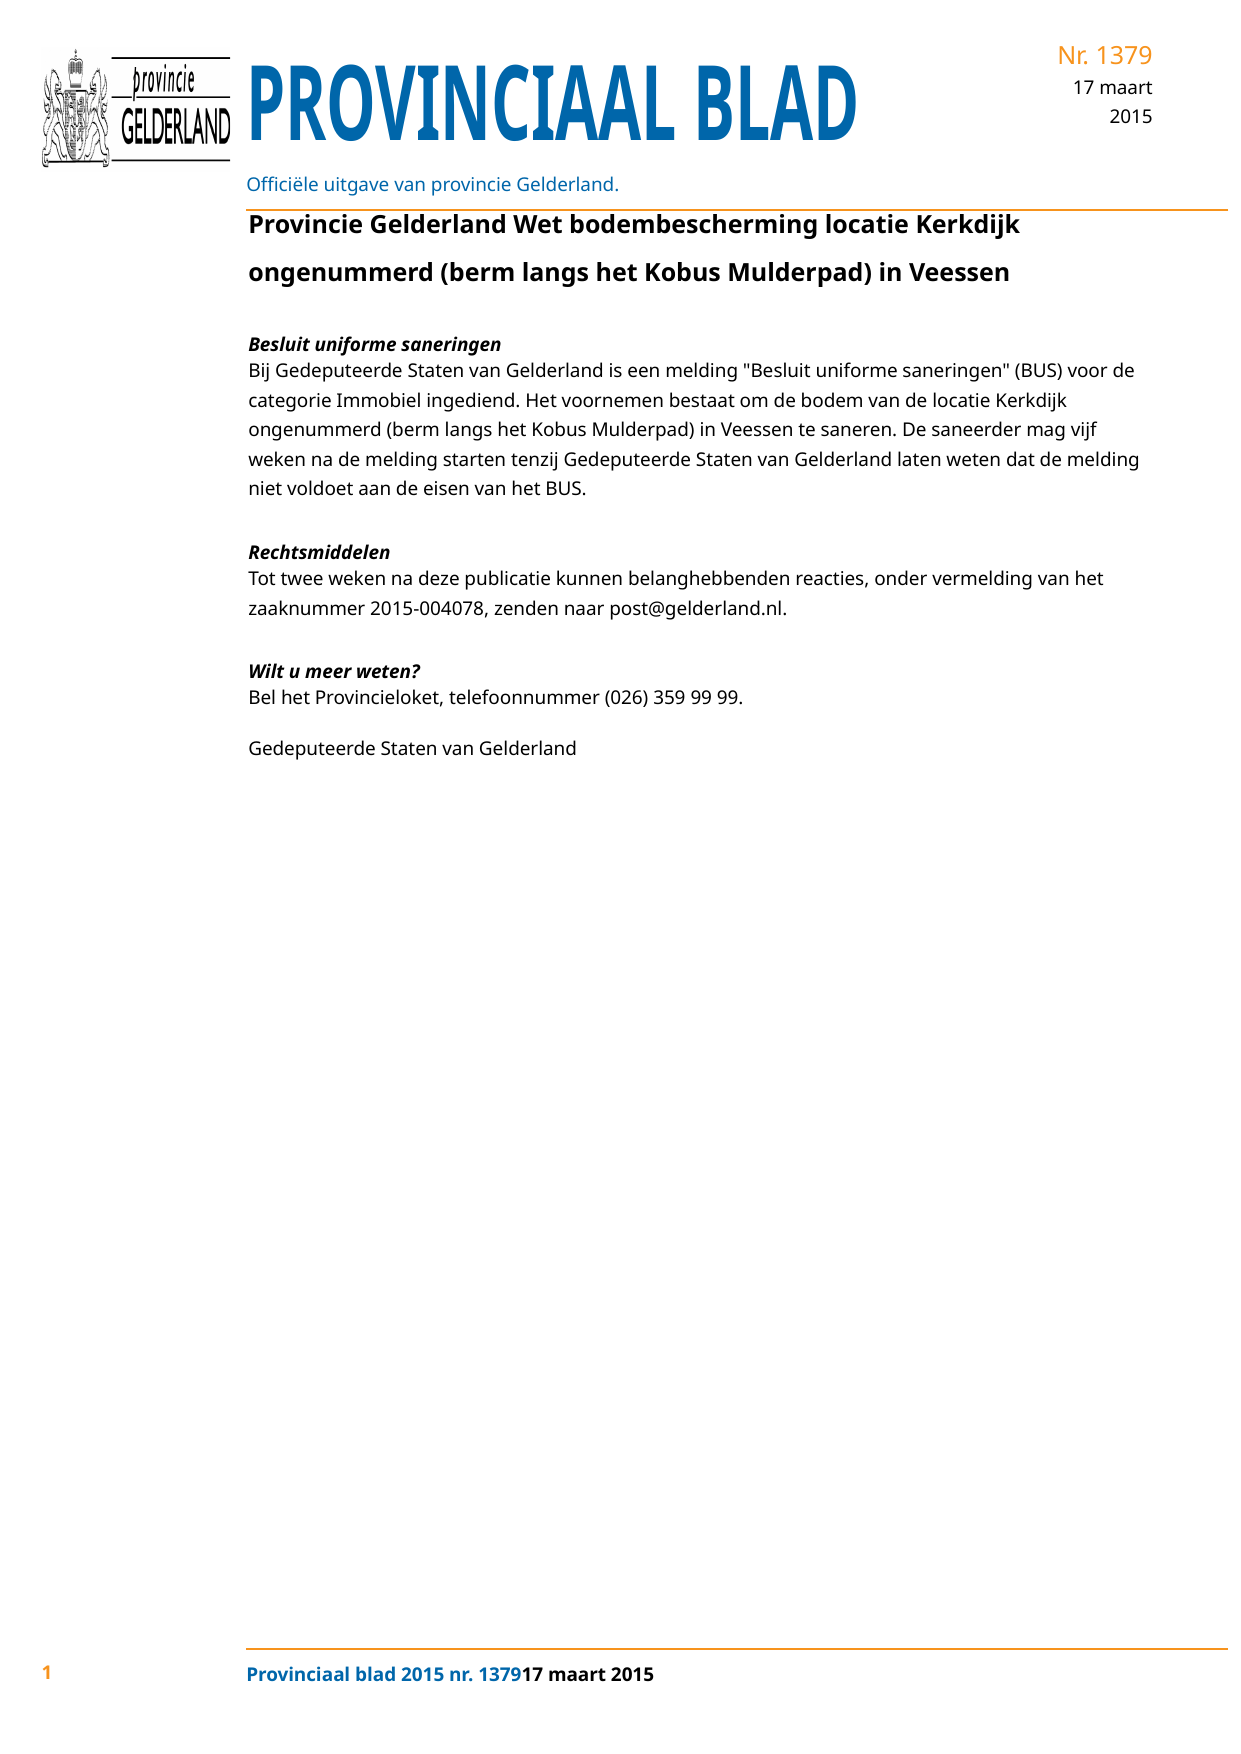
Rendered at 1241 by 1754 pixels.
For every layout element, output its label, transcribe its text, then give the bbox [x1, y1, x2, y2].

text Bij Gedeputeerde Staten van Gelderland is een melding "Besluit uniforme saneringen" (BUS) voor de categorie Immobiel ingediend. Het voornemen bestaat om de bodem van de locatie Kerkdijk ongenummerd (berm langs het Kobus Mulderpad) in Veessen te saneren. De saneerder mag vijf weken na de melding starten tenzij Gedeputeerde Staten van Gelderland laten weten dat de melding niet voldoet aan de eisen van het BUS. [248, 357, 1152, 501]
picture [41, 47, 231, 172]
text Rechtsmiddelen [248, 539, 1152, 565]
text Bel het Provincieloket, telefoonnummer (026) 359 99 99. [248, 684, 1152, 710]
text Tot twee weken na deze publicatie kunnen belanghebbenden reacties, onder vermelding van het zaaknummer 2015-004078, zenden naar post@gelderland.nl. [248, 565, 1152, 621]
text Gedeputeerde Staten van Gelderland [248, 735, 1152, 761]
text Provincie Gelderland Wet bodembescherming locatie Kerkdijk ongenummerd (berm langs het Kobus Mulderpad) in Veessen [248, 211, 1152, 288]
text Wilt u meer weten? [248, 659, 1152, 684]
text Besluit uniforme saneringen [248, 331, 1152, 357]
